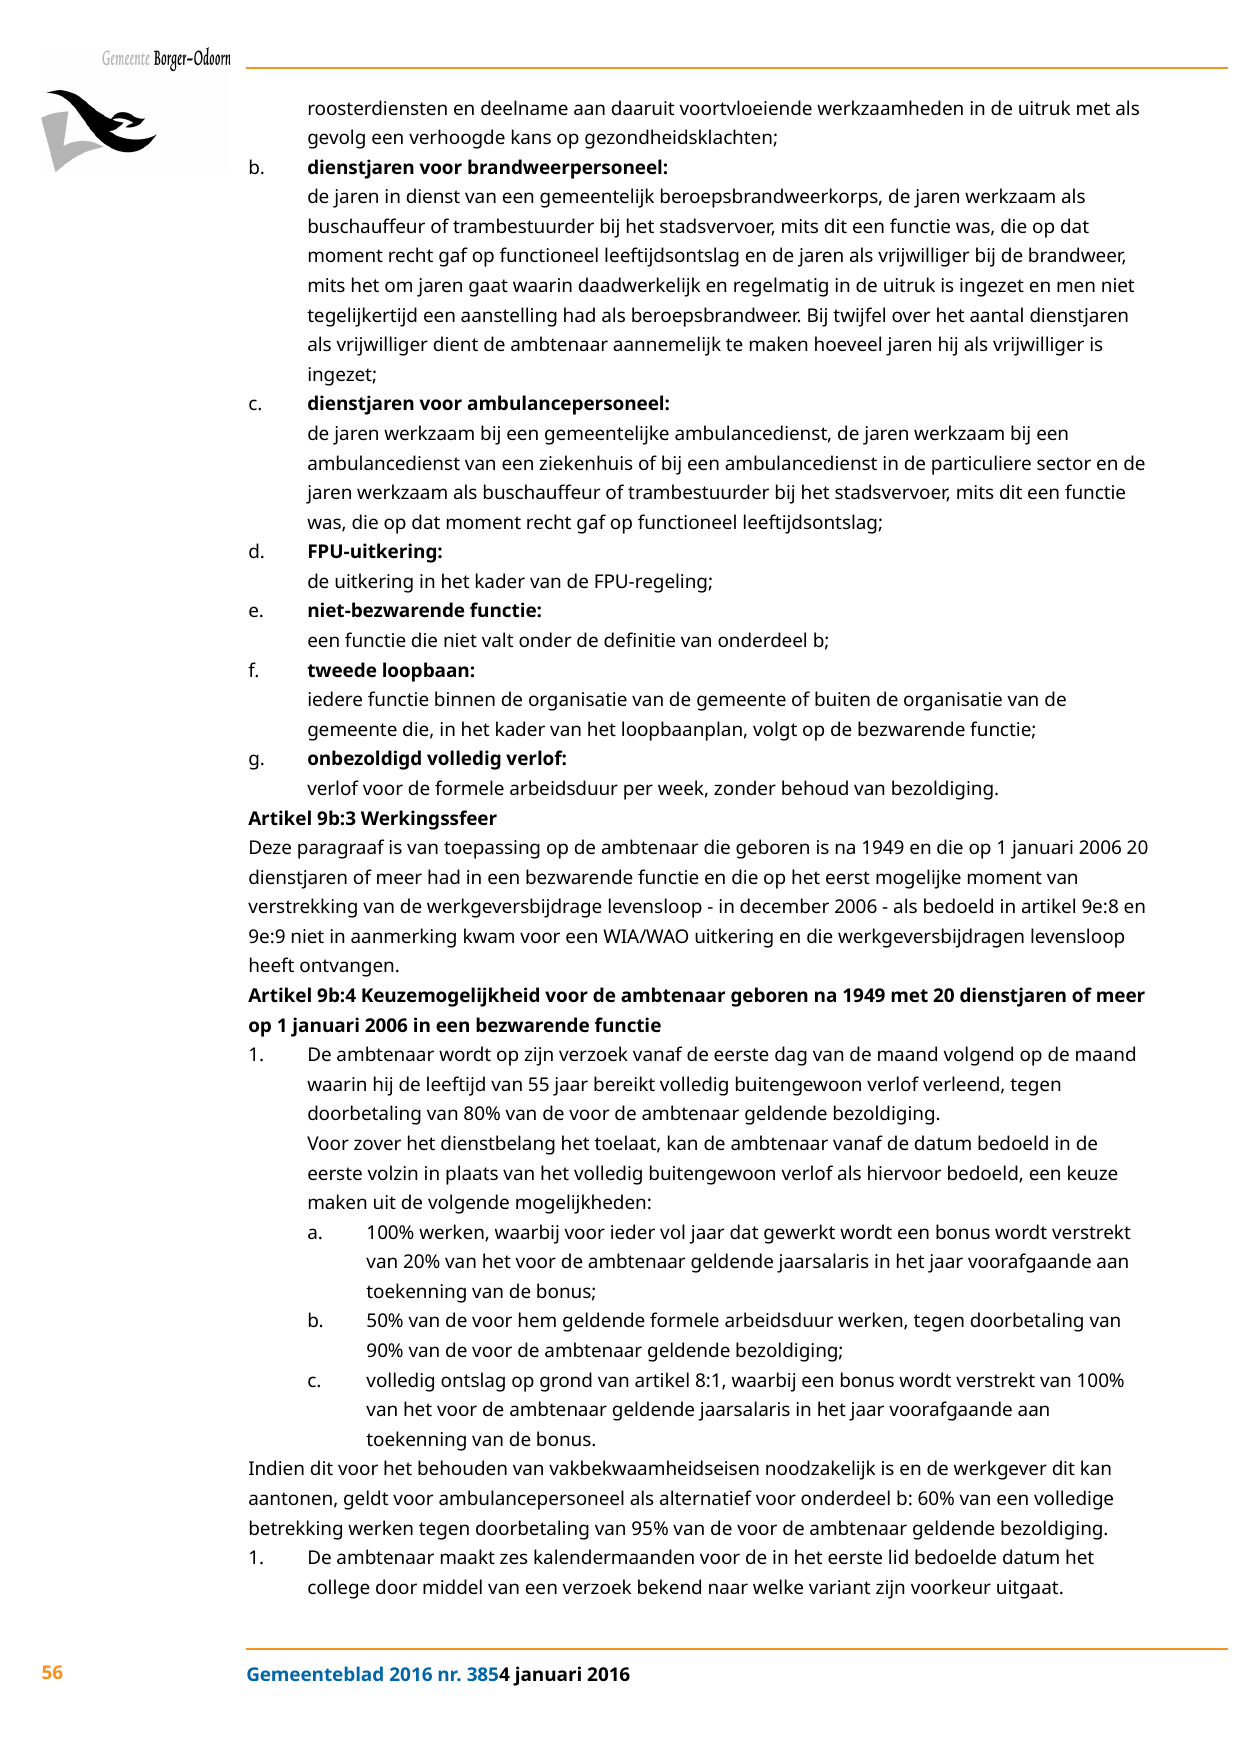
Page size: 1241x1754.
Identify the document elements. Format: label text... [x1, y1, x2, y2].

text Indien dit voor het behouden van vakbekwaamheidseisen noodzakelijk is en de werkgever dit kan aantonen, geldt voor ambulancepersoneel als alternatief voor onderdeel b: 60% van een volledige betrekking werken tegen doorbetaling van 95% van de voor de ambtenaar geldende bezoldiging. [248, 1456, 1152, 1541]
list roosterdiensten en deelname aan daaruit voortvloeiende werkzaamheden in de uitruk met als gevolg een verhoogde kans op gezondheidsklachten; [248, 95, 1152, 150]
list dienstjaren voor ambulancepersoneel: [248, 391, 1152, 416]
list de jaren in dienst van een gemeentelijk beroepsbrandweerkorps, de jaren werkzaam als buschauffeur of trambestuurder bij het stadsvervoer, mits dit een functie was, die op dat moment recht gaf op functioneel leeftijdsontslag en de jaren als vrijwilliger bij de brandweer, mits het om jaren gaat waarin daadwerkelijk en regelmatig in de uitruk is ingezet en men niet tegelijkertijd een aanstelling had als beroepsbrandweer. Bij twijfel over het aantal dienstjaren als vrijwilliger dient de ambtenaar aannemelijk te maken hoeveel jaren hij als vrijwilliger is ingezet; [248, 183, 1152, 387]
text Artikel 9b:4 Keuzemogelijkheid voor de ambtenaar geboren na 1949 met 20 dienstjaren of meer op 1 januari 2006 in een bezwarende functie [248, 982, 1152, 1038]
list FPU-uitkering: [248, 538, 1152, 564]
list 50% van de voor hem geldende formele arbeidsduur werken, tegen doorbetaling van 90% van de voor de ambtenaar geldende bezoldiging; [307, 1308, 1152, 1363]
list Voor zover het dienstbelang het toelaat, kan de ambtenaar vanaf de datum bedoeld in de eerste volzin in plaats van het volledig buitengewoon verlof als hiervoor bedoeld, een keuze maken uit de volgende mogelijkheden: [248, 1130, 1152, 1215]
text Artikel 9b:3 Werkingssfeer [248, 805, 1152, 831]
list dienstjaren voor brandweerpersoneel: [248, 154, 1152, 180]
picture [41, 47, 231, 172]
text Deze paragraaf is van toepassing op de ambtenaar die geboren is na 1949 en die op 1 januari 2006 20 dienstjaren of meer had in een bezwarende functie en die op het eerst mogelijke moment van verstrekking van de werkgeversbijdrage levensloop - in december 2006 - als bedoeld in artikel 9e:8 en 9e:9 niet in aanmerking kwam voor een WIA/WAO uitkering en die werkgeversbijdragen levensloop heeft ontvangen. [248, 834, 1152, 978]
list de uitkering in het kader van de FPU-regeling; [248, 568, 1152, 594]
list niet-bezwarende functie: [248, 598, 1152, 623]
list onbezoldigd volledig verlof: [248, 746, 1152, 771]
list tweede loopbaan: [248, 657, 1152, 683]
list iedere functie binnen de organisatie van de gemeente of buiten de organisatie van de gemeente die, in het kader van het loopbaanplan, volgt op de bezwarende functie; [248, 686, 1152, 742]
list verlof voor de formele arbeidsduur per week, zonder behoud van bezoldiging. [248, 775, 1152, 801]
list De ambtenaar maakt zes kalendermaanden voor de in het eerste lid bedoelde datum het college door middel van een verzoek bekend naar welke variant zijn voorkeur uitgaat. [248, 1544, 1152, 1600]
list volledig ontslag op grond van artikel 8:1, waarbij een bonus wordt verstrekt van 100% van het voor de ambtenaar geldende jaarsalaris in het jaar voorafgaande aan toekenning van de bonus. [307, 1367, 1152, 1452]
list de jaren werkzaam bij een gemeentelijke ambulancedienst, de jaren werkzaam bij een ambulancedienst van een ziekenhuis of bij een ambulancedienst in de particuliere sector en de jaren werkzaam als buschauffeur of trambestuurder bij het stadsvervoer, mits dit een functie was, die op dat moment recht gaf op functioneel leeftijdsontslag; [248, 420, 1152, 535]
list De ambtenaar wordt op zijn verzoek vanaf de eerste dag van de maand volgend op de maand waarin hij de leeftijd van 55 jaar bereikt volledig buitengewoon verlof verleend, tegen doorbetaling van 80% van de voor de ambtenaar geldende bezoldiging. [248, 1041, 1152, 1126]
list 100% werken, waarbij voor ieder vol jaar dat gewerkt wordt een bonus wordt verstrekt van 20% van het voor de ambtenaar geldende jaarsalaris in het jaar voorafgaande aan toekenning van de bonus; [307, 1219, 1152, 1304]
list een functie die niet valt onder de definitie van onderdeel b; [248, 627, 1152, 653]
